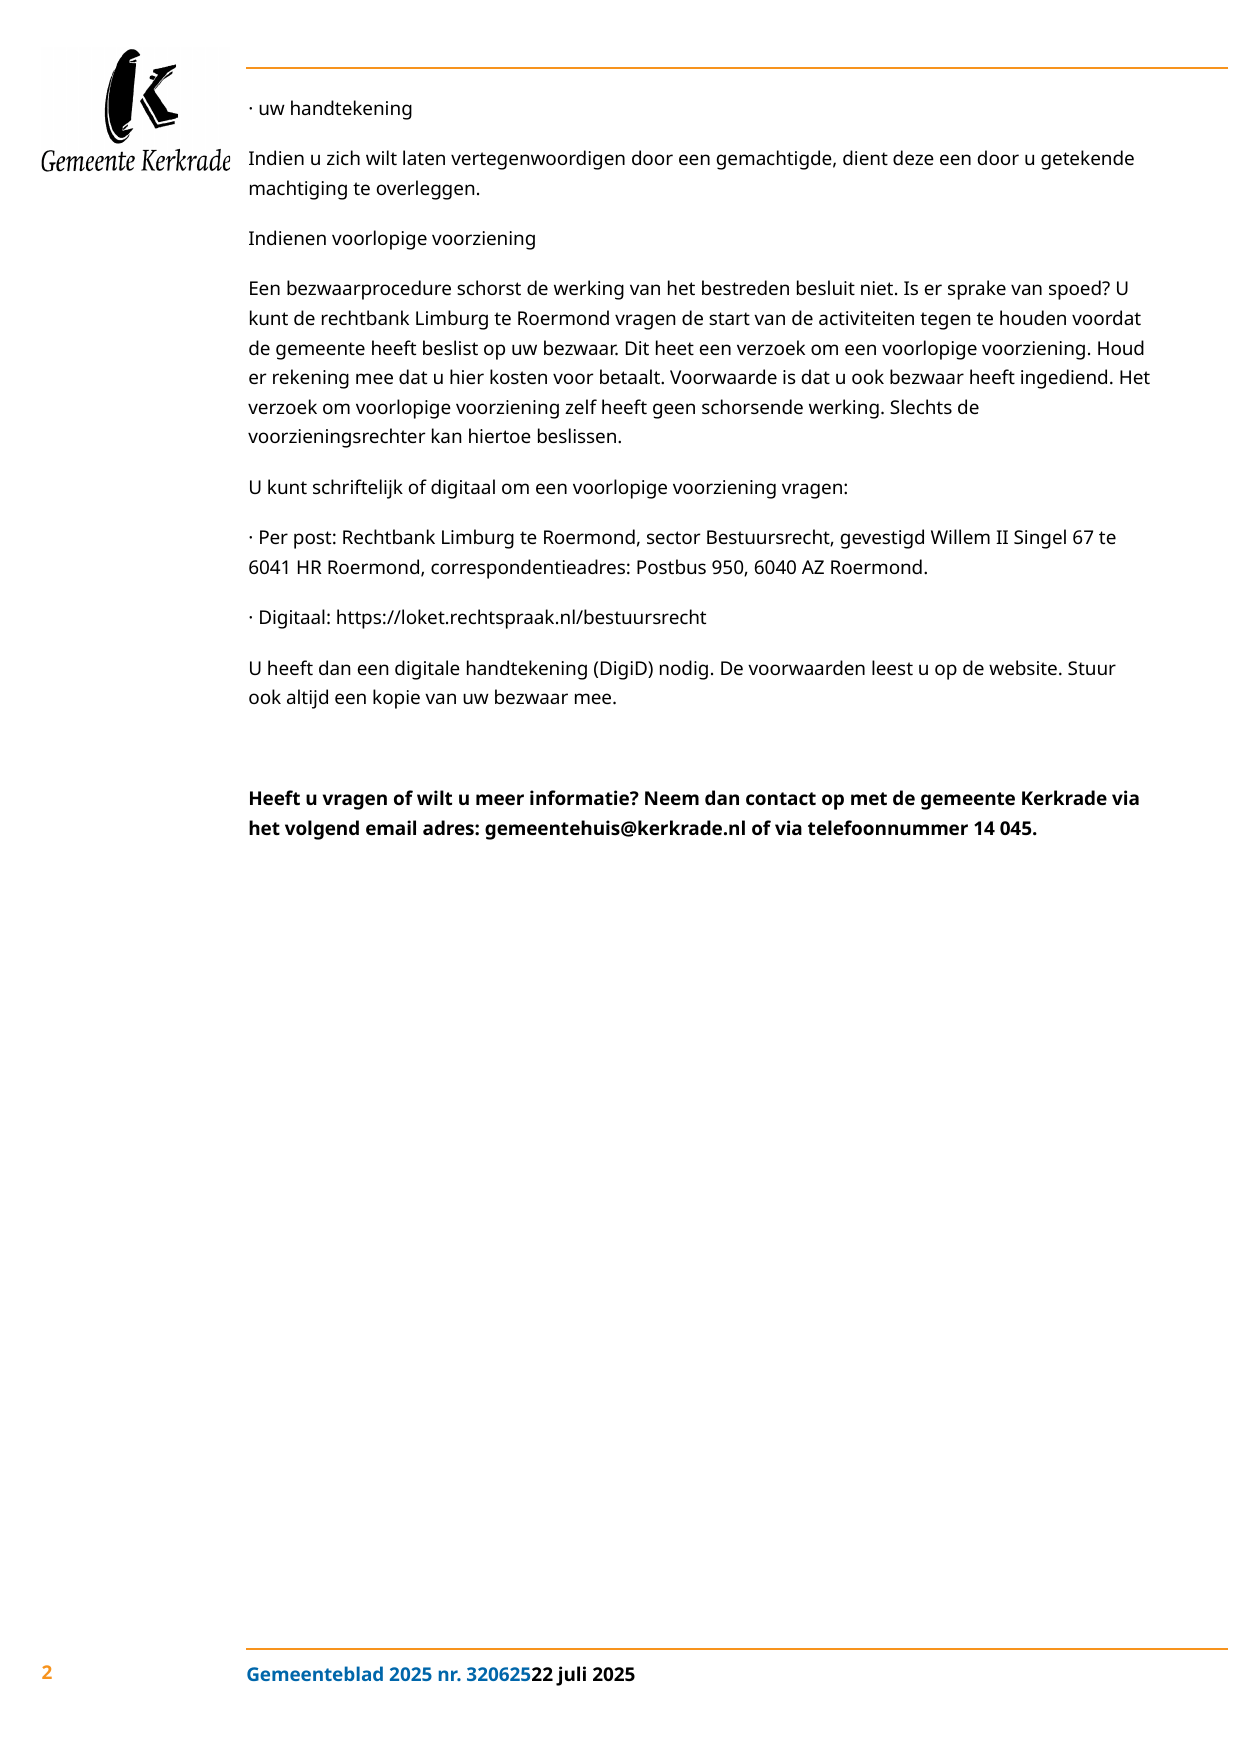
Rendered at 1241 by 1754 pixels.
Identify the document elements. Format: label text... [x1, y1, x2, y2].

text U kunt schriftelijk of digitaal om een voorlopige voorziening vragen: [248, 474, 1152, 500]
text · Per post: Rechtbank Limburg te Roermond, sector Bestuursrecht, gevestigd Willem II Singel 67 te 6041 HR Roermond, correspondentieadres: Postbus 950, 6040 AZ Roermond. [248, 524, 1152, 580]
text · Digitaal: https://loket.rechtspraak.nl/bestuursrecht [248, 604, 1152, 630]
text Heeft u vragen of wilt u meer informatie? Neem dan contact op met de gemeente Kerkrade via het volgend email adres: gemeentehuis@kerkrade.nl of via telefoonnummer 14 045. [248, 785, 1152, 841]
text Indien u zich wilt laten vertegenwoordigen door een gemachtigde, dient deze een door u getekende machtiging te overleggen. [248, 145, 1152, 201]
text Een bezwaarprocedure schorst de werking van het bestreden besluit niet. Is er sprake van spoed? U kunt de rechtbank Limburg te Roermond vragen de start van de activiteiten tegen te houden voordat de gemeente heeft beslist op uw bezwaar. Dit heet een verzoek om een voorlopige voorziening. Houd er rekening mee dat u hier kosten voor betaalt. Voorwaarde is dat u ook bezwaar heeft ingediend. Het verzoek om voorlopige voorziening zelf heeft geen schorsende werking. Slechts de voorzieningsrechter kan hiertoe beslissen. [248, 276, 1152, 449]
text Indienen voorlopige voorziening [248, 225, 1152, 251]
picture [41, 47, 231, 172]
text · uw handtekening [248, 95, 1152, 121]
text U heeft dan een digitale handtekening (DigiD) nodig. De voorwaarden leest u op de website. Stuur ook altijd een kopie van uw bezwaar mee. [248, 655, 1152, 710]
